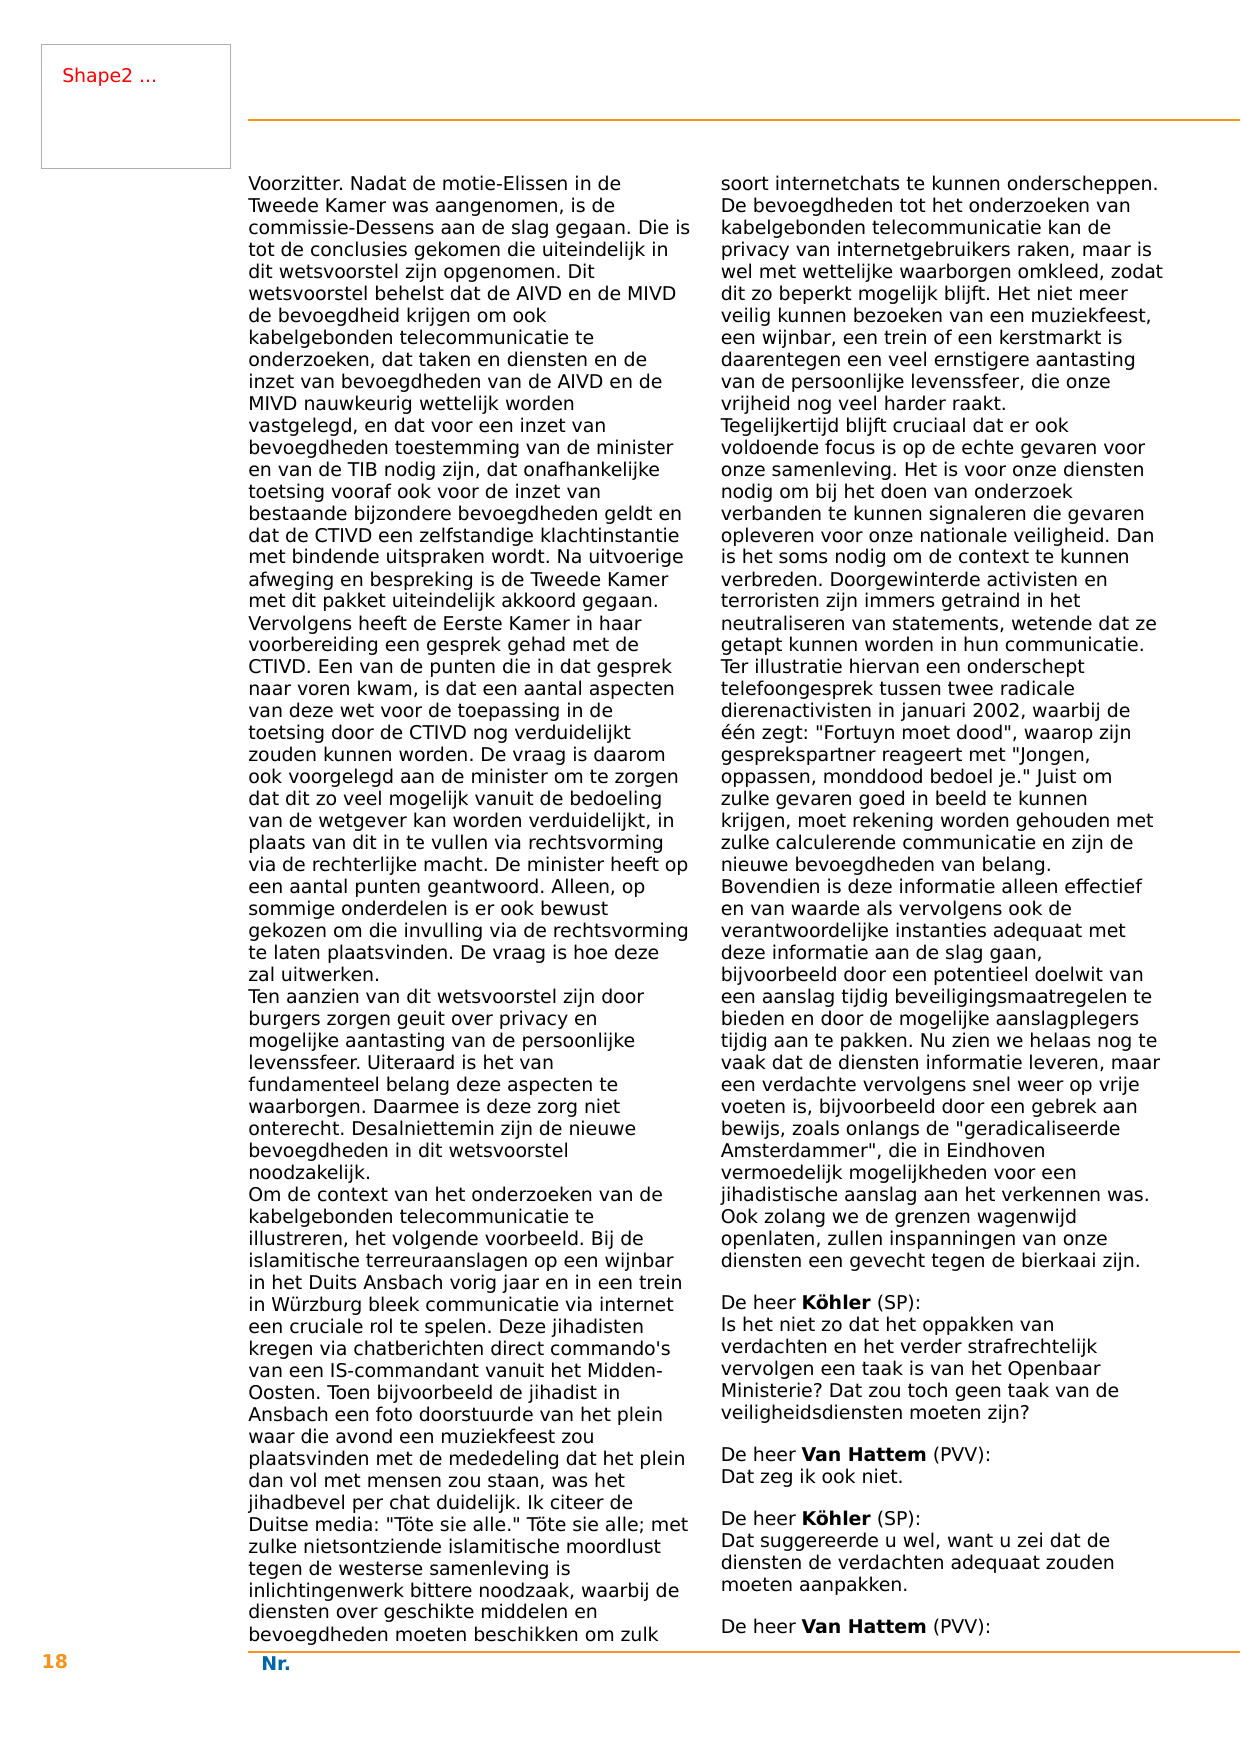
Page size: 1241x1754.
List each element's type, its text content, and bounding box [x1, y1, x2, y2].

text Is het niet zo dat het oppakken van verdachten en het verder strafrechtelijk vervolgen een taak is van het Openbaar Ministerie? Dat zou toch geen taak van de veiligheidsdiensten moeten zijn? [721, 1314, 1163, 1424]
text De heer Van Hattem (PVV): [721, 1616, 1163, 1637]
text De heer Van Hattem (PVV): [721, 1444, 1163, 1466]
text De heer Köhler (SP): [721, 1508, 1163, 1529]
text Dat zeg ik ook niet. [721, 1466, 1163, 1488]
text Om de context van het onderzoeken van de kabelgebonden telecommunicatie te illustreren, het volgende voorbeeld. Bij de islamitische terreuraanslagen op een wijnbar in het Duits Ansbach vorig jaar en in een trein in Würzburg bleek communicatie via internet een cruciale rol te spelen. Deze jihadisten kregen via chatberichten direct commando's van een IS-commandant vanuit het Midden-Oosten. Toen bijvoorbeeld de jihadist in Ansbach een foto doorstuurde van het plein waar die avond een muziekfeest zou plaatsvinden met de mededeling dat het plein dan vol met mensen zou staan, was het jihadbevel per chat duidelijk. Ik citeer de Duitse media: "Töte sie alle." Töte sie alle; met zulke nietsontziende islamitische moordlust tegen de westerse samenleving is inlichtingenwerk bittere noodzaak, waarbij de diensten over geschikte middelen en bevoegdheden moeten beschikken om zulk [248, 1184, 691, 1645]
text De heer Köhler (SP): [721, 1292, 1163, 1314]
text Bovendien is deze informatie alleen effectief en van waarde als vervolgens ook de verantwoordelijke instanties adequaat met deze informatie aan de slag gaan, bijvoorbeeld door een potentieel doelwit van een aanslag tijdig beveiligingsmaatregelen te bieden en door de mogelijke aanslagplegers tijdig aan te pakken. Nu zien we helaas nog te vaak dat de diensten informatie leveren, maar een verdachte vervolgens snel weer op vrije voeten is, bijvoorbeeld door een gebrek aan bewijs, zoals onlangs de "geradicaliseerde Amsterdammer", die in Eindhoven vermoedelijk mogelijkheden voor een jihadistische aanslag aan het verkennen was. Ook zolang we de grenzen wagenwijd openlaten, zullen inspanningen van onze diensten een gevecht tegen de bierkaai zijn. [721, 876, 1163, 1272]
text Vervolgens heeft de Eerste Kamer in haar voorbereiding een gesprek gehad met de CTIVD. Een van de punten die in dat gesprek naar voren kwam, is dat een aantal aspecten van deze wet voor de toepassing in de toetsing door de CTIVD nog verduidelijkt zouden kunnen worden. De vraag is daarom ook voorgelegd aan de minister om te zorgen dat dit zo veel mogelijk vanuit de bedoeling van de wetgever kan worden verduidelijkt, in plaats van dit in te vullen via rechtsvorming via de rechterlijke macht. De minister heeft op een aantal punten geantwoord. Alleen, op sommige onderdelen is er ook bewust gekozen om die invulling via de rechtsvorming te laten plaatsvinden. De vraag is hoe deze zal uitwerken. [248, 612, 691, 986]
text Dat suggereerde u wel, want u zei dat de diensten de verdachten adequaat zouden moeten aanpakken. [721, 1529, 1163, 1596]
text Tegelijkertijd blijft cruciaal dat er ook voldoende focus is op de echte gevaren voor onze samenleving. Het is voor onze diensten nodig om bij het doen van onderzoek verbanden te kunnen signaleren die gevaren opleveren voor onze nationale veiligheid. Dan is het soms nodig om de context te kunnen verbreden. Doorgewinterde activisten en terroristen zijn immers getraind in het neutraliseren van statements, wetende dat ze getapt kunnen worden in hun communicatie. Ter illustratie hiervan een onderschept telefoongesprek tussen twee radicale dierenactivisten in januari 2002, waarbij de één zegt: "Fortuyn moet dood", waarop zijn gesprekspartner reageert met "Jongen, oppassen, monddood bedoel je." Juist om zulke gevaren goed in beeld te kunnen krijgen, moet rekening worden gehouden met zulke calculerende communicatie en zijn de nieuwe bevoegdheden van belang. [721, 414, 1163, 876]
text soort internetchats te kunnen onderscheppen. De bevoegdheden tot het onderzoeken van kabelgebonden telecommunicatie kan de privacy van internetgebruikers raken, maar is wel met wettelijke waarborgen omkleed, zodat dit zo beperkt mogelijk blijft. Het niet meer veilig kunnen bezoeken van een muziekfeest, een wijnbar, een trein of een kerstmarkt is daarentegen een veel ernstigere aantasting van de persoonlijke levenssfeer, die onze vrijheid nog veel harder raakt. [721, 173, 1163, 414]
text Voorzitter. Nadat de motie-Elissen in de Tweede Kamer was aangenomen, is de commissie-Dessens aan de slag gegaan. Die is tot de conclusies gekomen die uiteindelijk in dit wetsvoorstel zijn opgenomen. Dit wetsvoorstel behelst dat de AIVD en de MIVD de bevoegdheid krijgen om ook kabelgebonden telecommunicatie te onderzoeken, dat taken en diensten en de inzet van bevoegdheden van de AIVD en de MIVD nauwkeurig wettelijk worden vastgelegd, en dat voor een inzet van bevoegdheden toestemming van de minister en van de TIB nodig zijn, dat onafhankelijke toetsing vooraf ook voor de inzet van bestaande bijzondere bevoegdheden geldt en dat de CTIVD een zelfstandige klachtinstantie met bindende uitspraken wordt. Na uitvoerige afweging en bespreking is de Tweede Kamer met dit pakket uiteindelijk akkoord gegaan. [248, 173, 691, 612]
text Ten aanzien van dit wetsvoorstel zijn door burgers zorgen geuit over privacy en mogelijke aantasting van de persoonlijke levenssfeer. Uiteraard is het van fundamenteel belang deze aspecten te waarborgen. Daarmee is deze zorg niet onterecht. Desalniettemin zijn de nieuwe bevoegdheden in dit wetsvoorstel noodzakelijk. [248, 986, 691, 1184]
